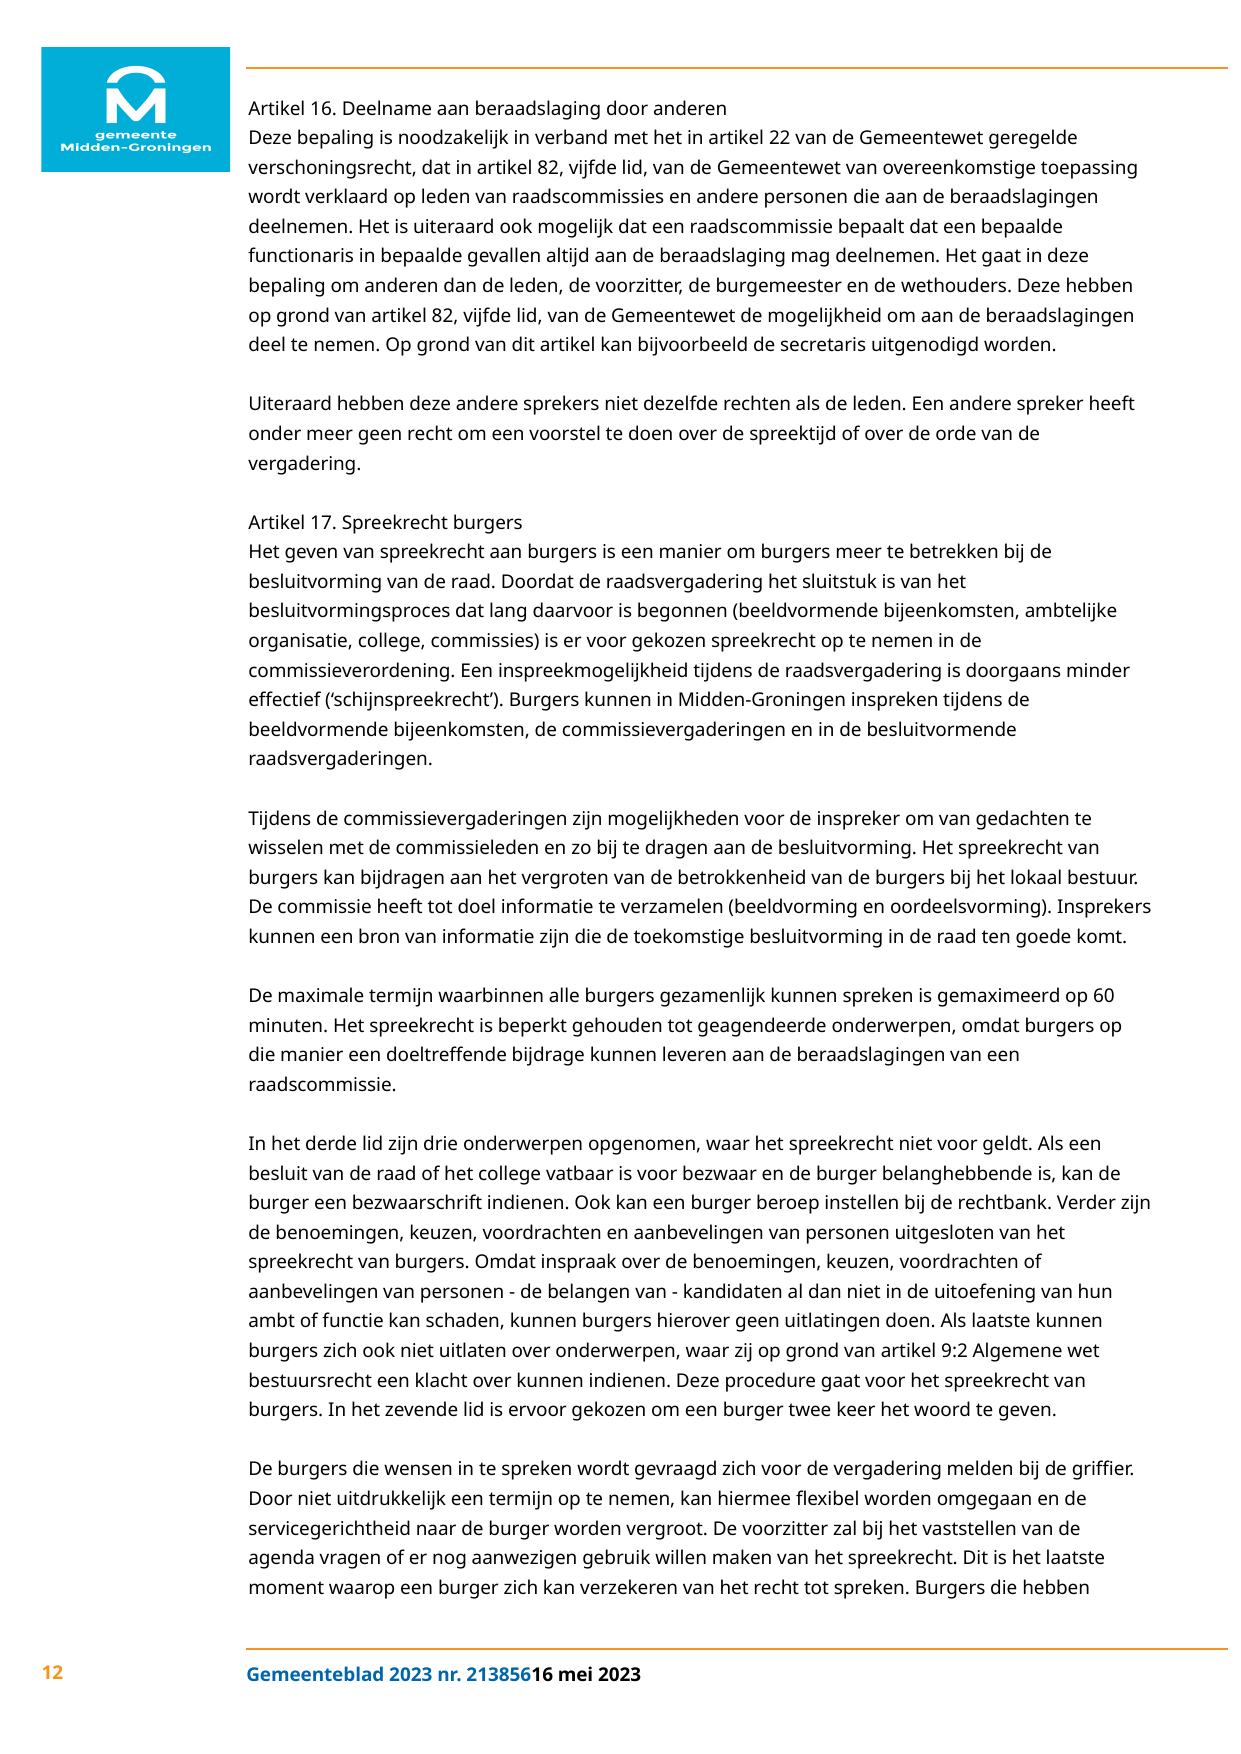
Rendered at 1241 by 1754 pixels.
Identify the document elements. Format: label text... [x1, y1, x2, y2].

text Artikel 17. Spreekrecht burgers [248, 509, 1152, 535]
picture [108, 66, 164, 82]
text Uiteraard hebben deze andere sprekers niet dezelfde rechten als de leden. Een andere spreker heeft onder meer geen recht om een voorstel te doen over de spreektijd of over de orde van de vergadering. [248, 391, 1152, 476]
text De burgers die wensen in te spreken wordt gevraagd zich voor de vergadering melden bij de griffier. Door niet uitdrukkelijk een termijn op te nemen, kan hiermee flexibel worden omgegaan en de servicegerichtheid naar de burger worden vergroot. De voorzitter zal bij het vaststellen van de agenda vragen of er nog aanwezigen gebruik willen maken van het spreekrecht. Dit is het laatste moment waarop een burger zich kan verzekeren van het recht tot spreken. Burgers die hebben [248, 1456, 1152, 1600]
text Tijdens de commissievergaderingen zijn mogelijkheden voor de inspreker om van gedachten te wisselen met de commissieleden en zo bij te dragen aan de besluitvorming. Het spreekrecht van burgers kan bijdragen aan het vergroten van de betrokkenheid van de burgers bij het lokaal bestuur. De commissie heeft tot doel informatie te verzamelen (beeldvorming en oordeelsvorming). Insprekers kunnen een bron van informatie zijn die de toekomstige besluitvorming in de raad ten goede komt. [248, 805, 1152, 949]
picture [107, 89, 165, 122]
text Het geven van spreekrecht aan burgers is een manier om burgers meer te betrekken bij de besluitvorming van de raad. Doordat de raadsvergadering het sluitstuk is van het besluitvormingsproces dat lang daarvoor is begonnen (beeldvormende bijeenkomsten, ambtelijke organisatie, college, commissies) is er voor gekozen spreekrecht op te nemen in de commissieverordening. Een inspreekmogelijkheid tijdens de raadsvergadering is doorgaans minder effectief (‘schijnspreekrecht’). Burgers kunnen in Midden-Groningen inspreken tijdens de beeldvormende bijeenkomsten, de commissievergaderingen en in de besluitvormende raadsvergaderingen. [248, 538, 1152, 771]
text Artikel 16. Deelname aan beraadslaging door anderen [248, 95, 1152, 121]
picture [184, 146, 190, 153]
text De maximale termijn waarbinnen alle burgers gezamenlijk kunnen spreken is gemaximeerd op 60 minuten. Het spreekrecht is beperkt gehouden tot geagendeerde onderwerpen, omdat burgers op die manier een doeltreffende bijdrage kunnen leveren aan de beraadslagingen van een raadscommissie. [248, 982, 1152, 1097]
text In het derde lid zijn drie onderwerpen opgenomen, waar het spreekrecht niet voor geldt. Als een besluit van de raad of het college vatbaar is voor bezwaar en de burger belanghebbende is, kan de burger een bezwaarschrift indienen. Ook kan een burger beroep instellen bij de rechtbank. Verder zijn de benoemingen, keuzen, voordrachten en aanbevelingen van personen uitgesloten van het spreekrecht van burgers. Omdat inspraak over de benoemingen, keuzen, voordrachten of aanbevelingen van personen - de belangen van - kandidaten al dan niet in de uitoefening van hun ambt of functie kan schaden, kunnen burgers hierover geen uitlatingen doen. Als laatste kunnen burgers zich ook niet uitlaten over onderwerpen, waar zij op grond van artikel 9:2 Algemene wet bestuursrecht een klacht over kunnen indienen. Deze procedure gaat voor het spreekrecht van burgers. In het zevende lid is ervoor gekozen om een burger twee keer het woord te geven. [248, 1130, 1152, 1422]
text Deze bepaling is noodzakelijk in verband met het in artikel 22 van de Gemeentewet geregelde verschoningsrecht, dat in artikel 82, vijfde lid, van de Gemeentewet van overeenkomstige toepassing wordt verklaard op leden van raadscommissies en andere personen die aan de beraadslagingen deelnemen. Het is uiteraard ook mogelijk dat een raadscommissie bepaalt dat een bepaalde functionaris in bepaalde gevallen altijd aan de beraadslaging mag deelnemen. Het gaat in deze bepaling om anderen dan de leden, de voorzitter, de burgemeester en de wethouders. Deze hebben op grond van artikel 82, vijfde lid, van de Gemeentewet de mogelijkheid om aan de beraadslagingen deel te nemen. Op grond van dit artikel kan bijvoorbeeld de secretaris uitgenodigd worden. [248, 124, 1152, 357]
